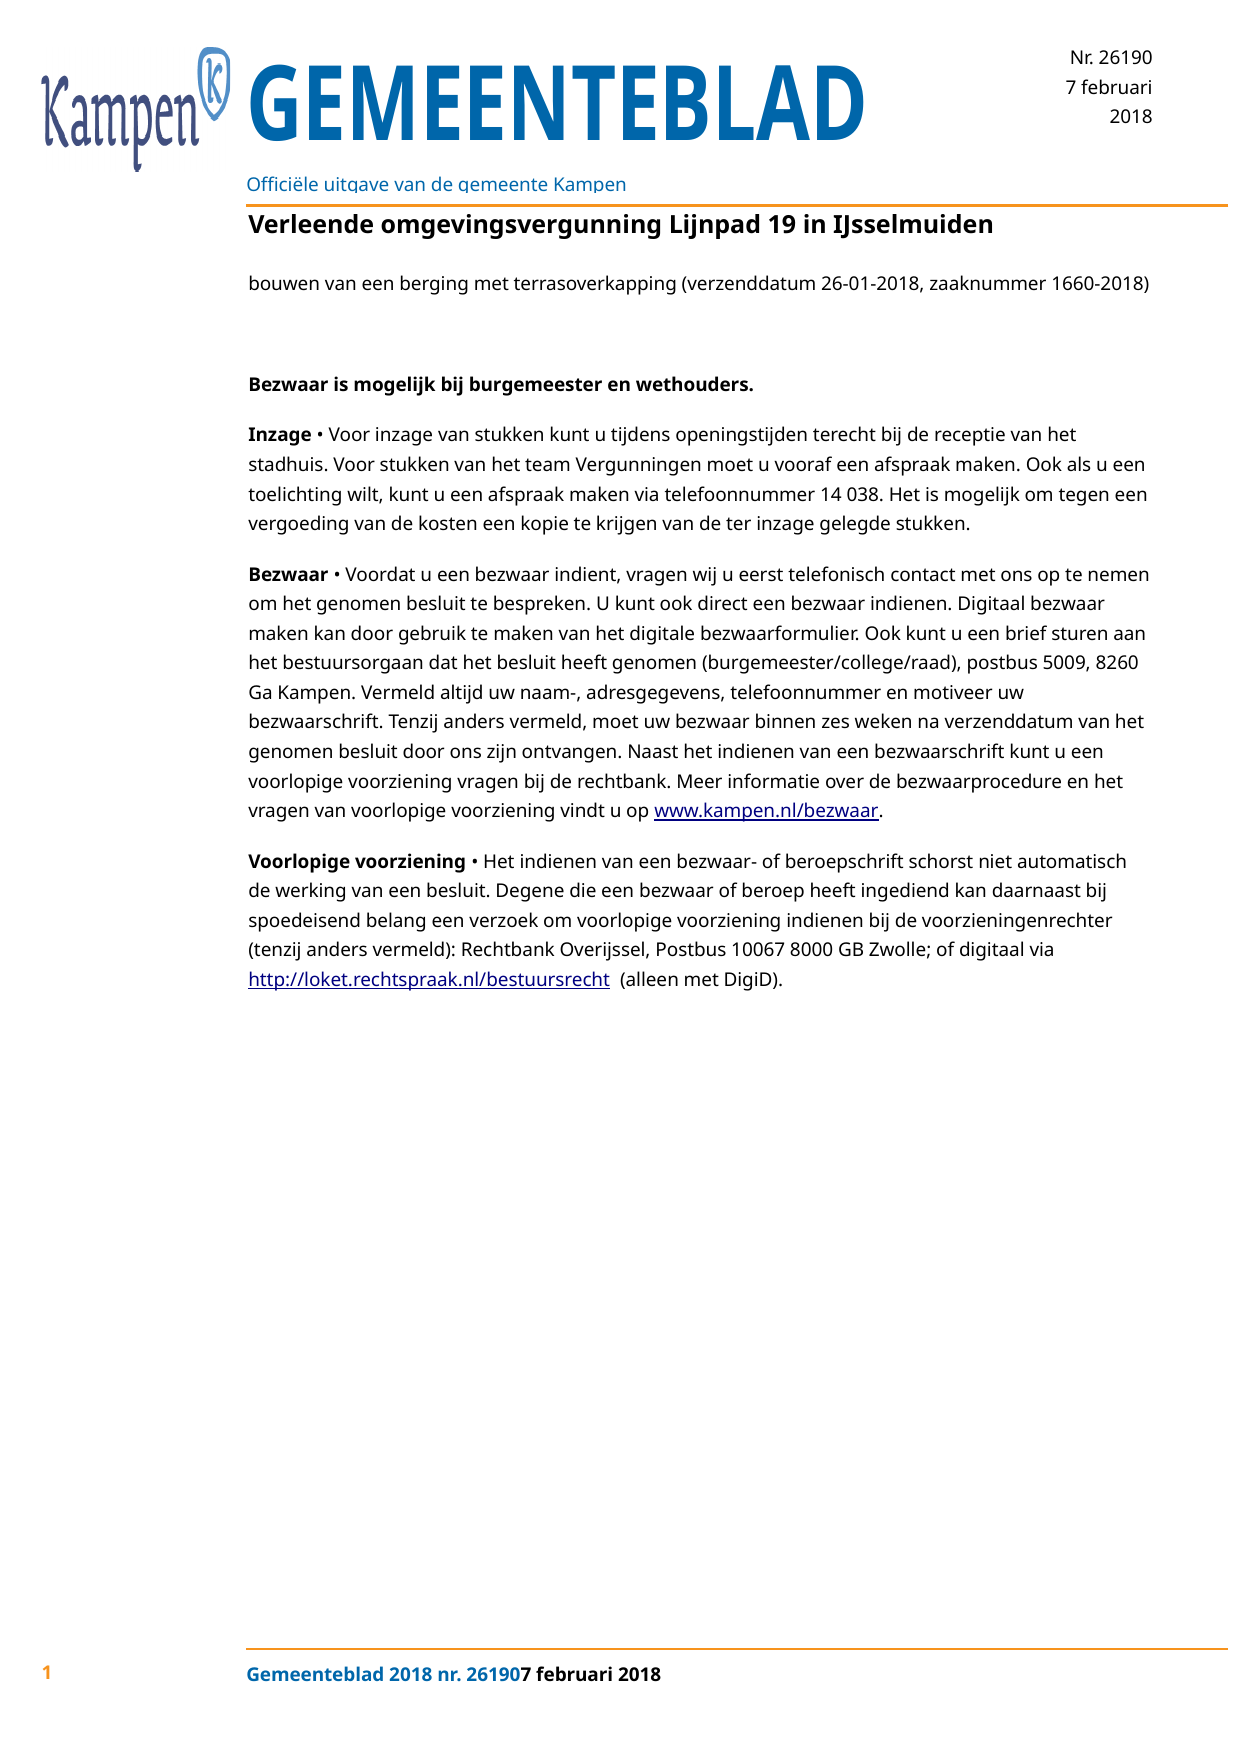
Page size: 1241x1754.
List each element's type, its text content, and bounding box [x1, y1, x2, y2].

text Bezwaar • Voordat u een bezwaar indient, vragen wij u eerst telefonisch contact met ons op te nemen om het genomen besluit te bespreken. U kunt ook direct een bezwaar indienen. Digitaal bezwaar maken kan door gebruik te maken van het digitale bezwaarformulier. Ook kunt u een brief sturen aan het bestuursorgaan dat het besluit heeft genomen (burgemeester/college/raad), postbus 5009, 8260 Ga Kampen. Vermeld altijd uw naam-, adresgegevens, telefoonnummer en motiveer uw bezwaarschrift. Tenzij anders vermeld, moet uw bezwaar binnen zes weken na verzenddatum van het genomen besluit door ons zijn ontvangen. Naast het indienen van een bezwaarschrift kunt u een voorlopige voorziening vragen bij de rechtbank. Meer informatie over de bezwaarprocedure en het vragen van voorlopige voorziening vindt u op www.kampen.nl/bezwaar. [248, 561, 1152, 823]
text Bezwaar is mogelijk bij burgemeester en wethouders. [248, 371, 1152, 397]
text Inzage • Voor inzage van stukken kunt u tijdens openingstijden terecht bij de receptie van het stadhuis. Voor stukken van het team Vergunningen moet u vooraf een afspraak maken. Ook als u een toelichting wilt, kunt u een afspraak maken via telefoonnummer 14 038. Het is mogelijk om tegen een vergoeding van de kosten een kopie te krijgen van de ter inzage gelegde stukken. [248, 422, 1152, 536]
text Voorlopige voorziening • Het indienen van een bezwaar- of beroepschrift schorst niet automatisch de werking van een besluit. Degene die een bezwaar of beroep heeft ingediend kan daarnaast bij spoedeisend belang een verzoek om voorlopige voorziening indienen bij de voorzieningenrechter (tenzij anders vermeld): Rechtbank Overijssel, Postbus 10067 8000 GB Zwolle; of digitaal via http://loket.rechtspraak.nl/bestuursrecht (alleen met DigiD). [248, 848, 1152, 992]
text Verleende omgevingsvergunning Lijnpad 19 in IJsselmuiden [248, 207, 1152, 241]
text bouwen van een berging met terrasoverkapping (verzenddatum 26-01-2018, zaaknummer 1660-2018) [248, 270, 1152, 296]
picture [41, 47, 231, 172]
